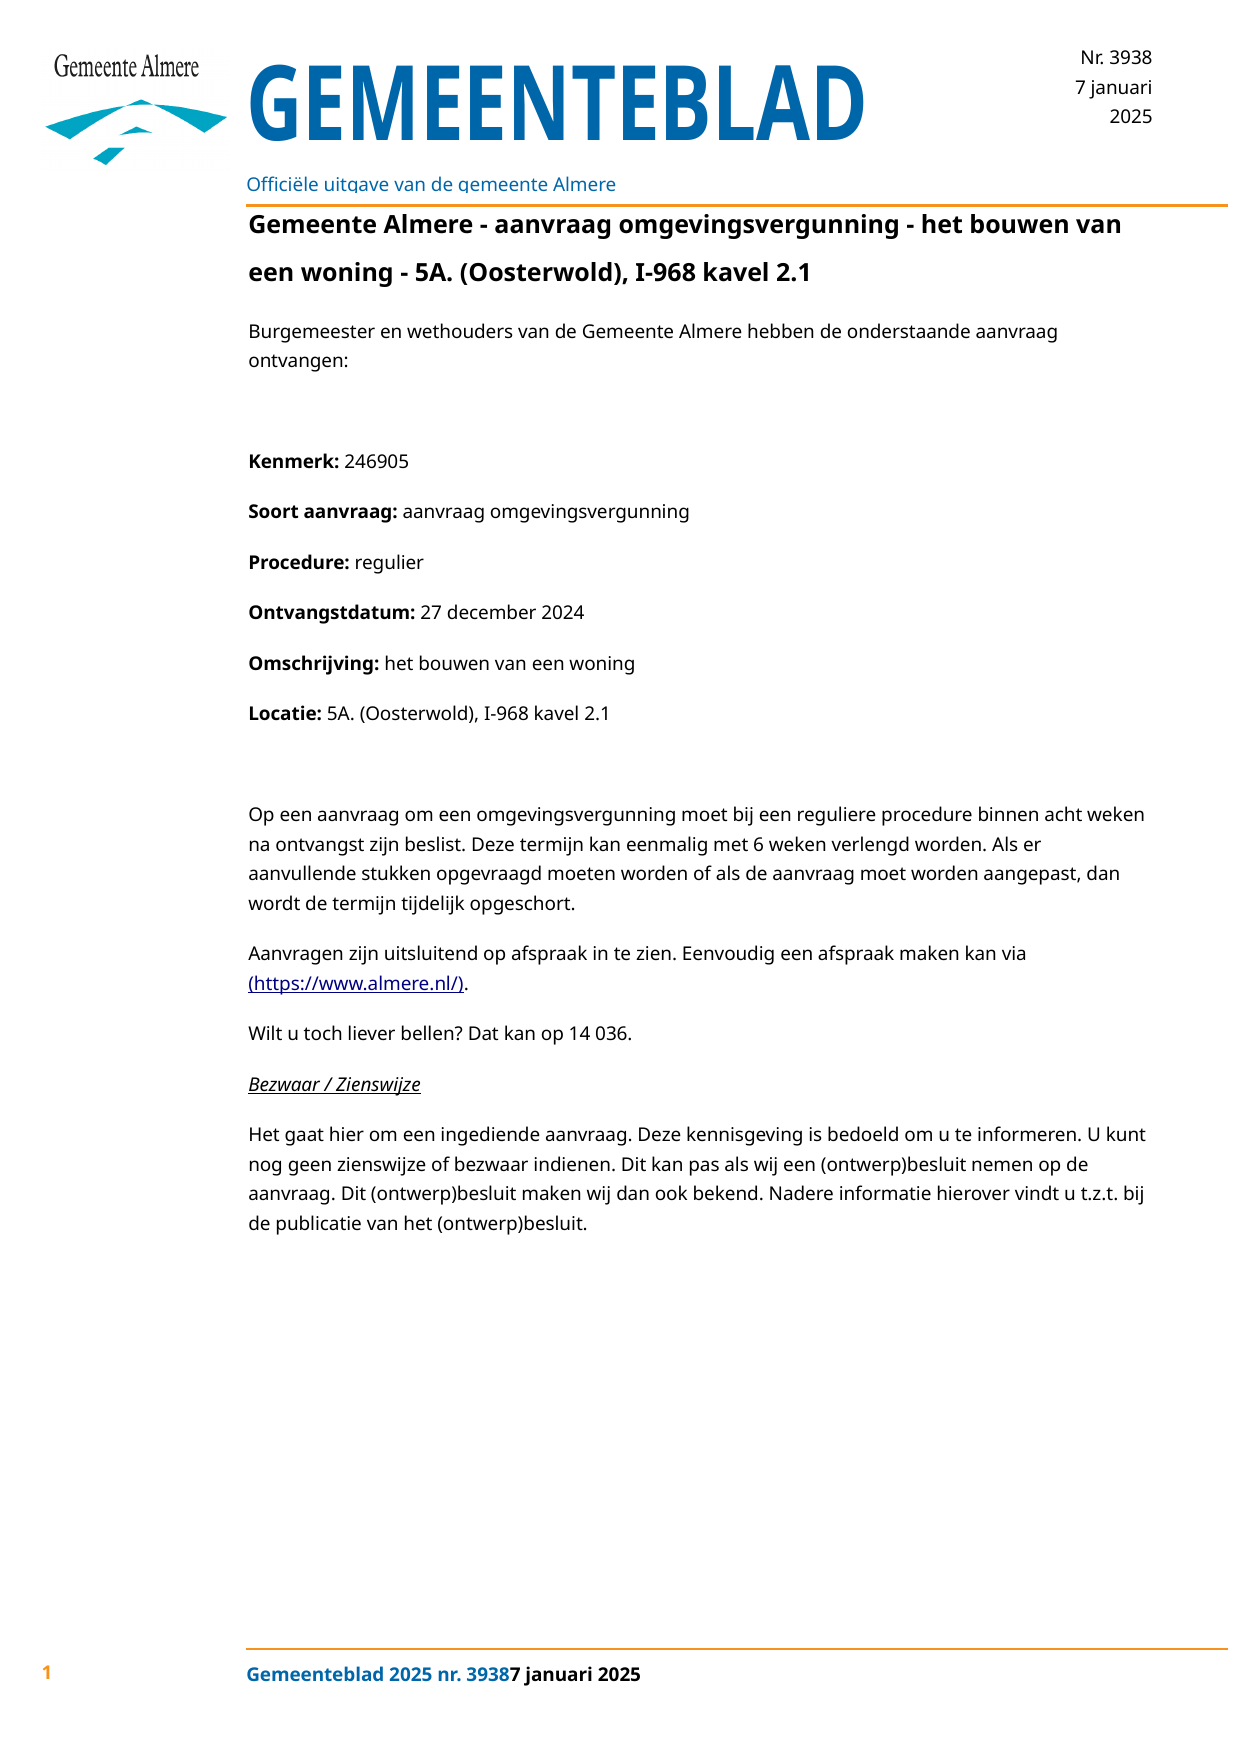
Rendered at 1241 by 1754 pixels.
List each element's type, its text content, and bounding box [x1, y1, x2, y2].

text Bezwaar / Zienswijze [248, 1071, 1152, 1097]
text Soort aanvraag: aanvraag omgevingsvergunning [248, 499, 1152, 524]
text Op een aanvraag om een omgevingsvergunning moet bij een reguliere procedure binnen acht weken na ontvangst zijn beslist. Deze termijn kan eenmalig met 6 weken verlengd worden. Als er aanvullende stukken opgevraagd moeten worden of als de aanvraag moet worden aangepast, dan wordt de termijn tijdelijk opgeschort. [248, 801, 1152, 916]
text Wilt u toch liever bellen? Dat kan op 14 036. [248, 1020, 1152, 1046]
text Gemeente Almere - aanvraag omgevingsvergunning - het bouwen van een woning - 5A. (Oosterwold), I-968 kavel 2.1 [248, 207, 1152, 288]
picture [41, 47, 231, 172]
text Omschrijving: het bouwen van een woning [248, 650, 1152, 676]
text Kenmerk: 246905 [248, 448, 1152, 474]
text Het gaat hier om een ingediende aanvraag. Deze kennisgeving is bedoeld om u te informeren. U kunt nog geen zienswijze of bezwaar indienen. Dit kan pas als wij een (ontwerp)besluit nemen op de aanvraag. Dit (ontwerp)besluit maken wij dan ook bekend. Nadere informatie hierover vindt u t.z.t. bij de publicatie van het (ontwerp)besluit. [248, 1121, 1152, 1236]
text Locatie: 5A. (Oosterwold), I-968 kavel 2.1 [248, 700, 1152, 726]
text Aanvragen zijn uitsluitend op afspraak in te zien. Eenvoudig een afspraak maken kan via (https://www.almere.nl/). [248, 940, 1152, 996]
text Ontvangstdatum: 27 december 2024 [248, 599, 1152, 625]
text Procedure: regulier [248, 549, 1152, 575]
text Burgemeester en wethouders van de Gemeente Almere hebben de onderstaande aanvraag ontvangen: [248, 318, 1152, 373]
